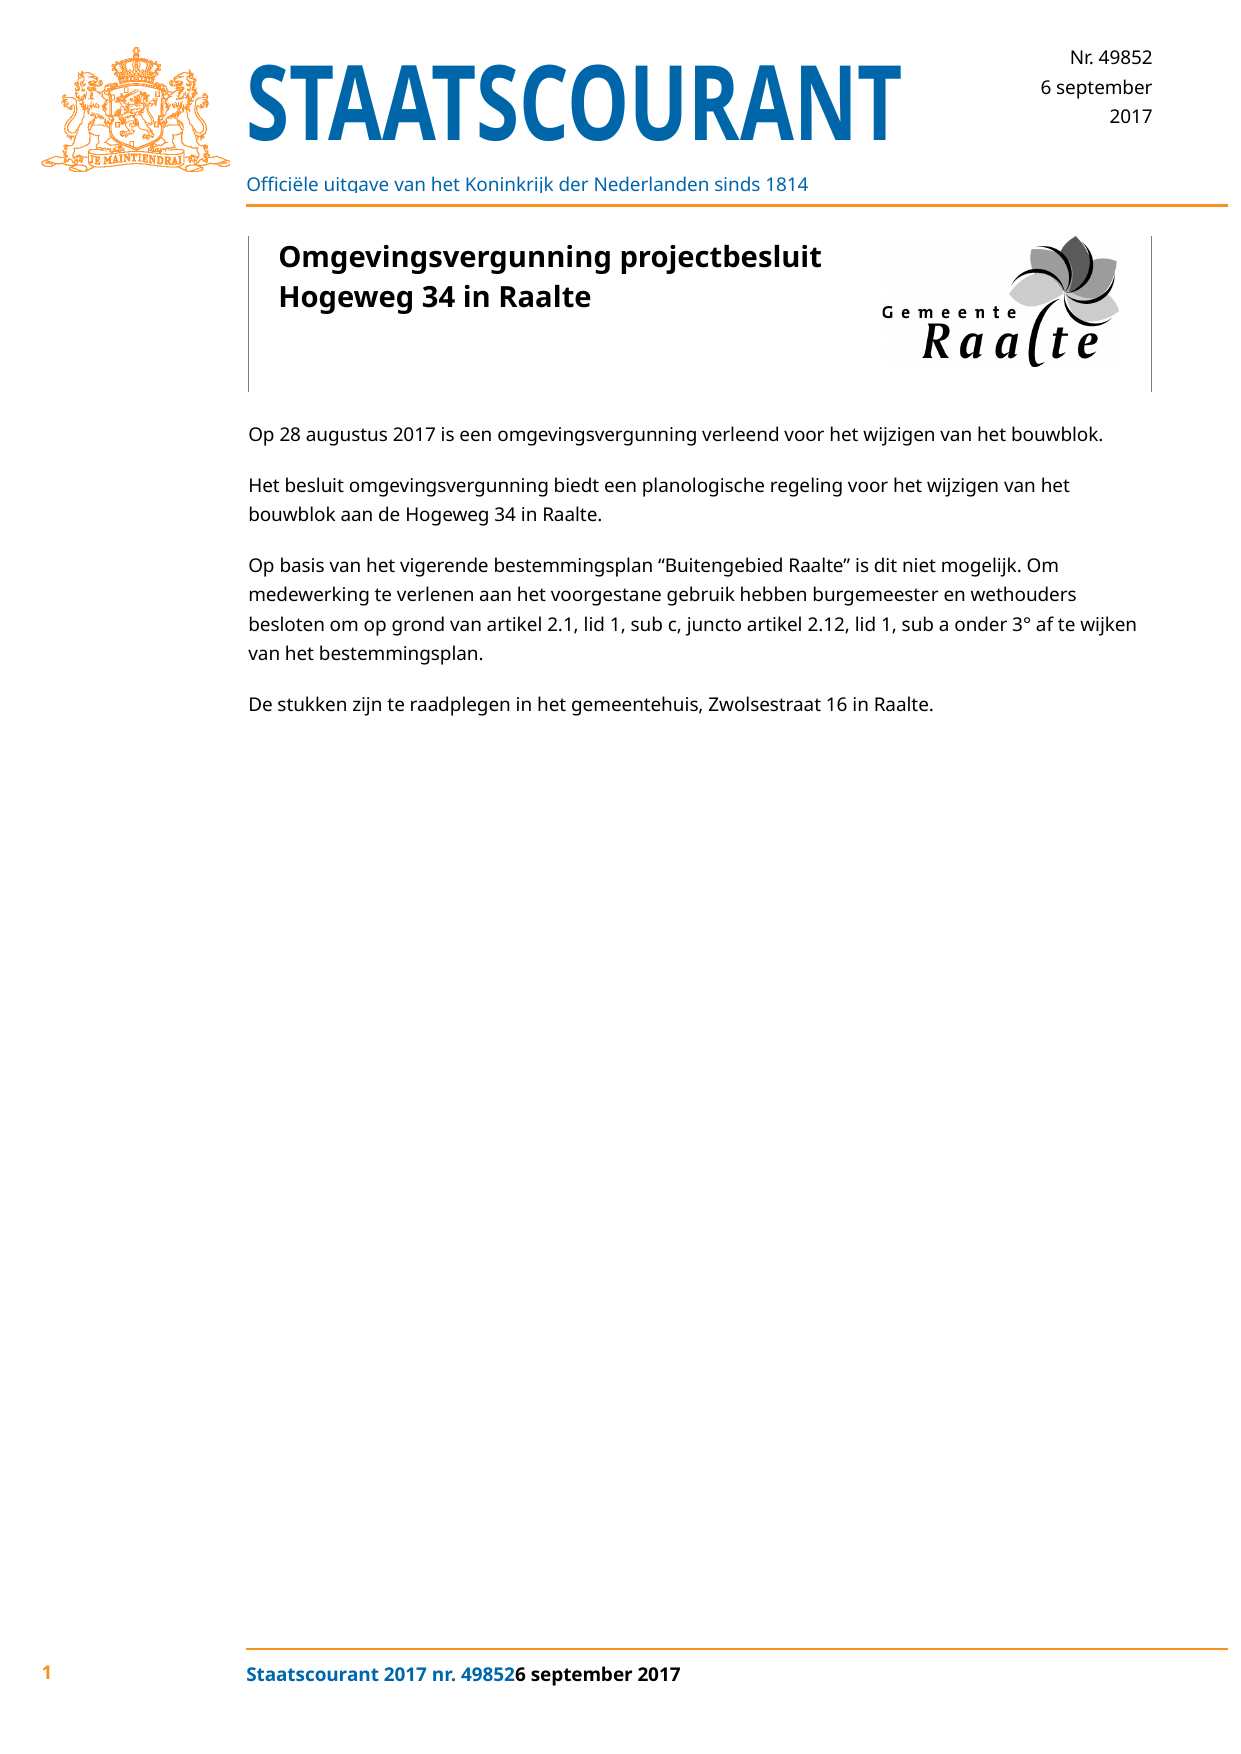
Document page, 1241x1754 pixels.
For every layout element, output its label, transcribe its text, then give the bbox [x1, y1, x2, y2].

text Het besluit omgevingsvergunning biedt een planologische regeling voor het wijzigen van het bouwblok aan de Hogeweg 34 in Raalte. [248, 472, 1152, 527]
text Op basis van het vigerende bestemmingsplan “Buitengebied Raalte” is dit niet mogelijk. Om medewerking te verlenen aan het voorgestane gebruik hebben burgemeester en wethouders besloten om op grond van artikel 2.1, lid 1, sub c, juncto artikel 2.12, lid 1, sub a onder 3° af te wijken van het bestemmingsplan. [248, 552, 1152, 666]
table_header [850, 236, 1151, 392]
picture [882, 236, 1119, 367]
picture [41, 47, 231, 172]
table_header Omgevingsvergunning projectbesluit Hogeweg 34 in Raalte [249, 236, 850, 392]
text Op 28 augustus 2017 is een omgevingsvergunning verleend voor het wijzigen van het bouwblok. [248, 421, 1152, 447]
text De stukken zijn te raadplegen in het gemeentehuis, Zwolsestraat 16 in Raalte. [248, 691, 1152, 717]
